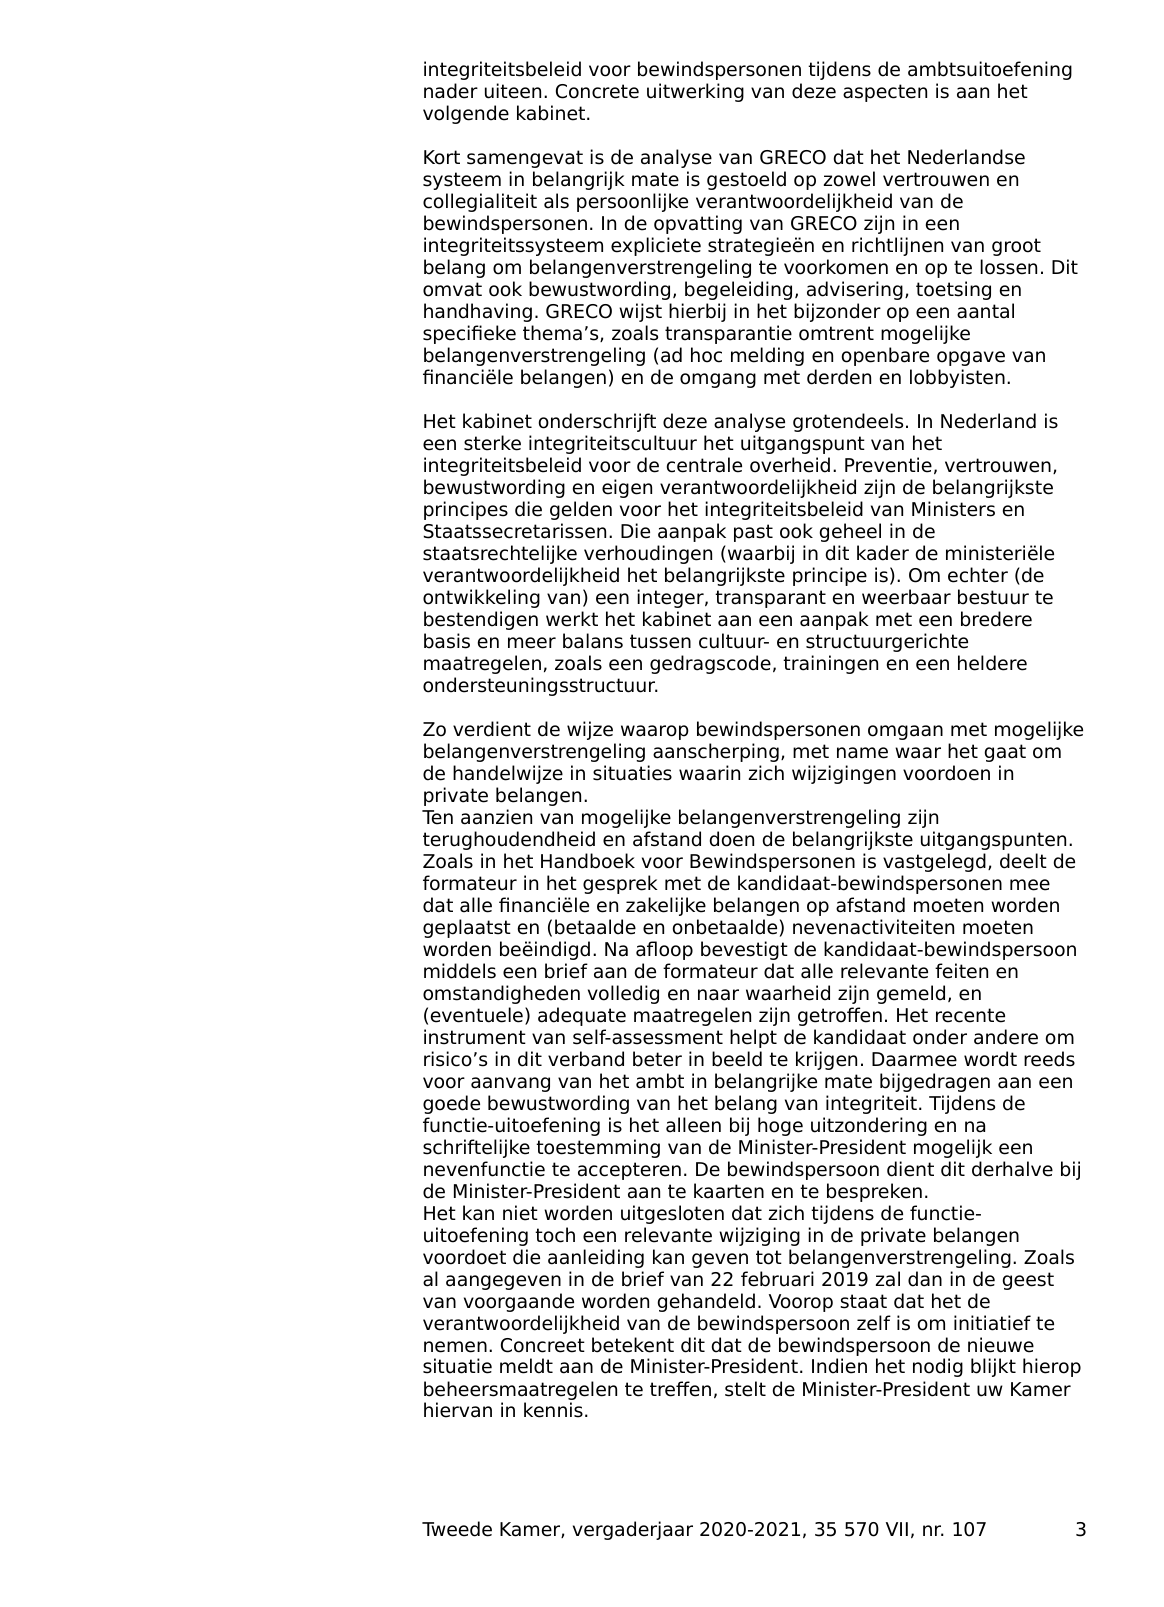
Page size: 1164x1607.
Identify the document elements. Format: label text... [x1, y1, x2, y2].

text Zo verdient de wijze waarop bewindspersonen omgaan met mogelijke belangenverstrengeling aanscherping, met name waar het gaat om de handelwijze in situaties waarin zich wijzigingen voordoen in private belangen. [422, 719, 1087, 807]
text Kort samengevat is de analyse van GRECO dat het Nederlandse systeem in belangrijk mate is gestoeld op zowel vertrouwen en collegialiteit als persoonlijke verantwoordelijkheid van de bewindspersonen. In de opvatting van GRECO zijn in een integriteitssysteem expliciete strategieën en richtlijnen van groot belang om belangenverstrengeling te voorkomen en op te lossen. Dit omvat ook bewustwording, begeleiding, advisering, toetsing en handhaving. GRECO wijst hierbij in het bijzonder op een aantal specifieke thema’s, zoals transparantie omtrent mogelijke belangenverstrengeling (ad hoc melding en openbare opgave van financiële belangen) en de omgang met derden en lobbyisten. [422, 147, 1087, 389]
text integriteitsbeleid voor bewindspersonen tijdens de ambtsuitoefening nader uiteen. Concrete uitwerking van deze aspecten is aan het volgende kabinet. [422, 59, 1087, 125]
text Het kan niet worden uitgesloten dat zich tijdens de functie-uitoefening toch een relevante wijziging in de private belangen voordoet die aanleiding kan geven tot belangenverstrengeling. Zoals al aangegeven in de brief van 22 februari 2019 zal dan in de geest van voorgaande worden gehandeld. Voorop staat dat het de verantwoordelijkheid van de bewindspersoon zelf is om initiatief te nemen. Concreet betekent dit dat de bewindspersoon de nieuwe situatie meldt aan de Minister-President. Indien het nodig blijkt hierop beheersmaatregelen te treffen, stelt de Minister-President uw Kamer hiervan in kennis. [422, 1203, 1087, 1422]
text Het kabinet onderschrijft deze analyse grotendeels. In Nederland is een sterke integriteitscultuur het uitgangspunt van het integriteitsbeleid voor de centrale overheid. Preventie, vertrouwen, bewustwording en eigen verantwoordelijkheid zijn de belangrijkste principes die gelden voor het integriteitsbeleid van Ministers en Staatssecretarissen. Die aanpak past ook geheel in de staatsrechtelijke verhoudingen (waarbij in dit kader de ministeriële verantwoordelijkheid het belangrijkste principe is). Om echter (de ontwikkeling van) een integer, transparant en weerbaar bestuur te bestendigen werkt het kabinet aan een aanpak met een bredere basis en meer balans tussen cultuur- en structuurgerichte maatregelen, zoals een gedragscode, trainingen en een heldere ondersteuningsstructuur. [422, 411, 1087, 697]
text Ten aanzien van mogelijke belangenverstrengeling zijn terughoudendheid en afstand doen de belangrijkste uitgangspunten. Zoals in het Handboek voor Bewindspersonen is vastgelegd, deelt de formateur in het gesprek met de kandidaat-bewindspersonen mee dat alle financiële en zakelijke belangen op afstand moeten worden geplaatst en (betaalde en onbetaalde) nevenactiviteiten moeten worden beëindigd. Na afloop bevestigt de kandidaat-bewindspersoon middels een brief aan de formateur dat alle relevante feiten en omstandigheden volledig en naar waarheid zijn gemeld, en (eventuele) adequate maatregelen zijn getroffen. Het recente instrument van self-assessment helpt de kandidaat onder andere om risico’s in dit verband beter in beeld te krijgen. Daarmee wordt reeds voor aanvang van het ambt in belangrijke mate bijgedragen aan een goede bewustwording van het belang van integriteit. Tijdens de functie-uitoefening is het alleen bij hoge uitzondering en na schriftelijke toestemming van de Minister-President mogelijk een nevenfunctie te accepteren. De bewindspersoon dient dit derhalve bij de Minister-President aan te kaarten en te bespreken. [422, 807, 1087, 1203]
